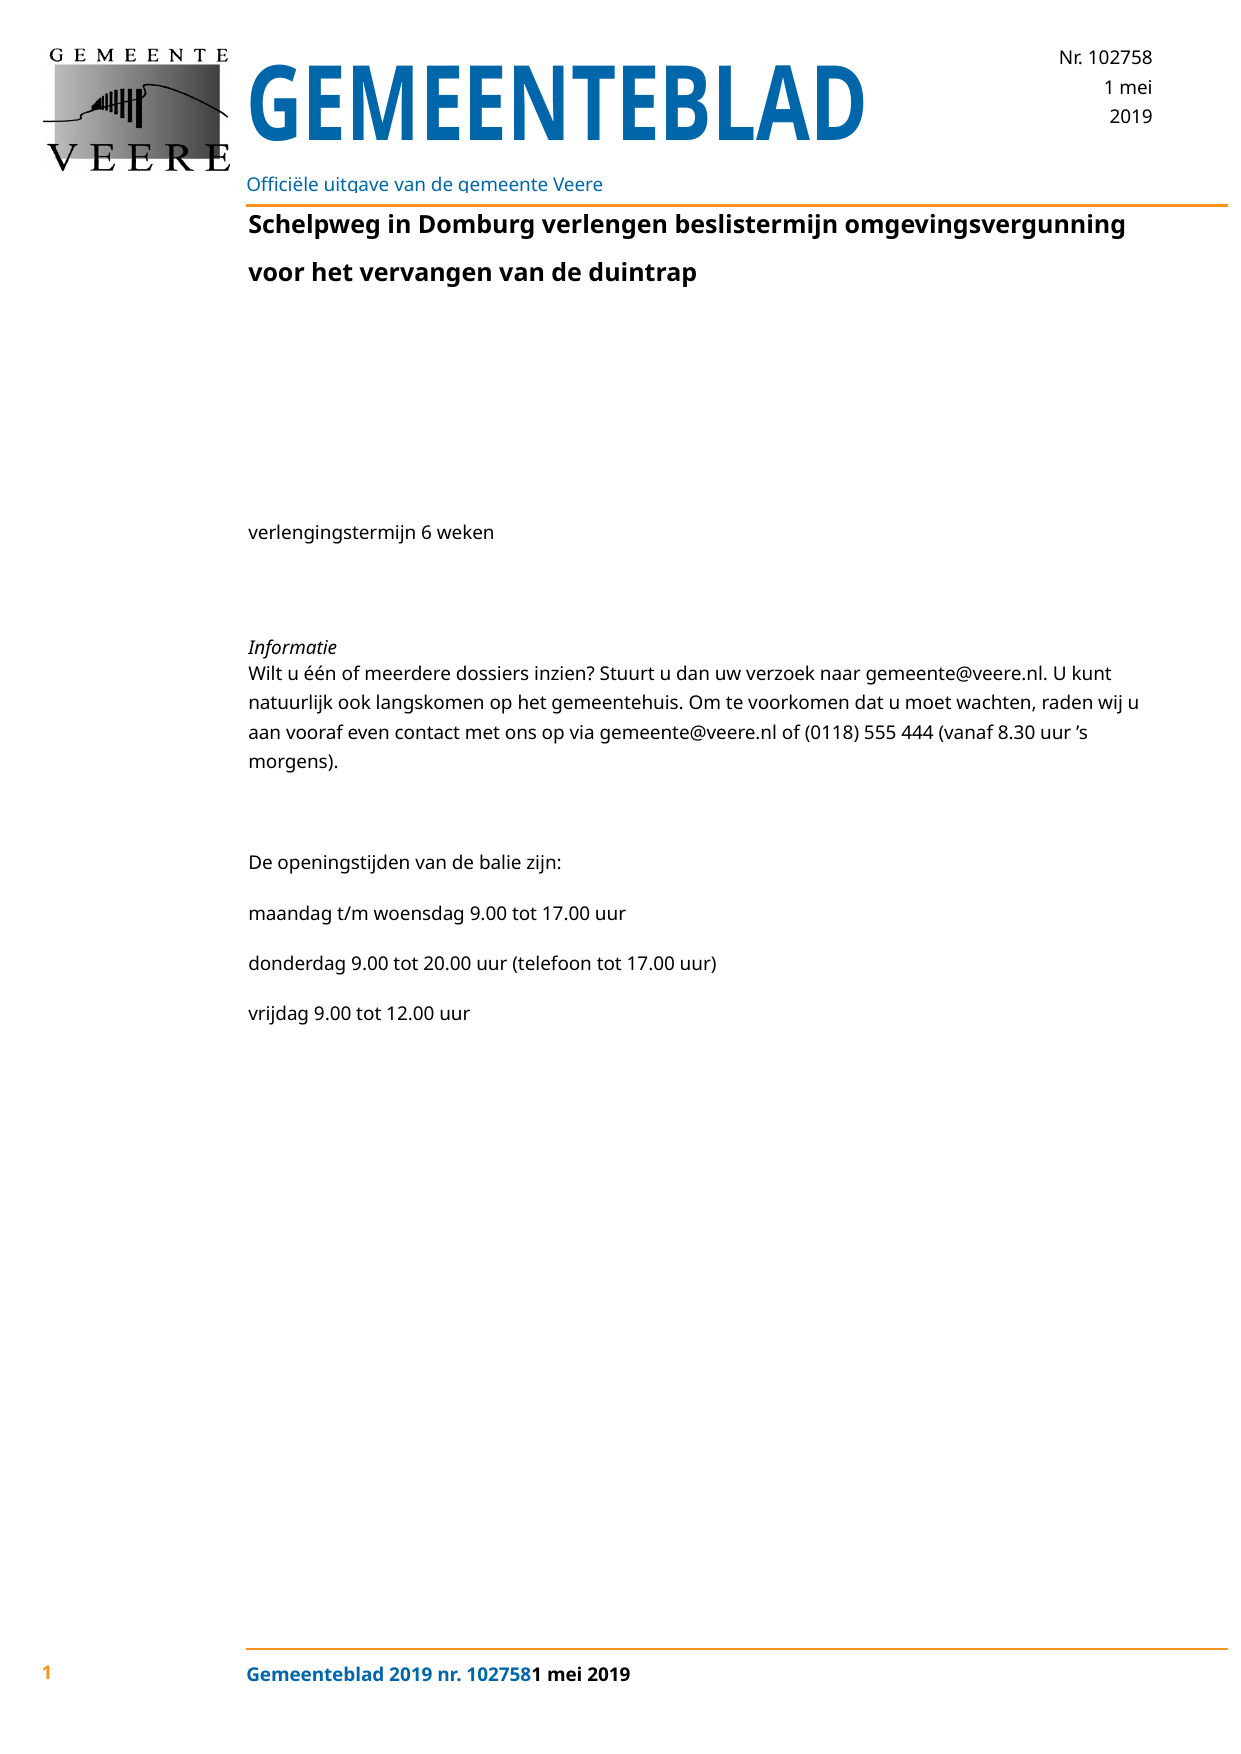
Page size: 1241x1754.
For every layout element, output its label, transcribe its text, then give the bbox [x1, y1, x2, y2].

text vrijdag 9.00 tot 12.00 uur [248, 1001, 1152, 1026]
text Informatie [248, 634, 1152, 660]
text maandag t/m woensdag 9.00 tot 17.00 uur [248, 900, 1152, 925]
text verlengingstermijn 6 weken [248, 519, 1152, 545]
text De openingstijden van de balie zijn: [248, 849, 1152, 875]
text donderdag 9.00 tot 20.00 uur (telefoon tot 17.00 uur) [248, 950, 1152, 976]
text Wilt u één of meerdere dossiers inzien? Stuurt u dan uw verzoek naar gemeente@veere.nl. U kunt natuurlijk ook langskomen op het gemeentehuis. Om te voorkomen dat u moet wachten, raden wij u aan vooraf even contact met ons op via gemeente@veere.nl of (0118) 555 444 (vanaf 8.30 uur ’s morgens). [248, 660, 1152, 774]
text Schelpweg in Domburg verlengen beslistermijn omgevingsvergunning voor het vervangen van de duintrap [248, 207, 1152, 288]
picture [41, 47, 231, 172]
